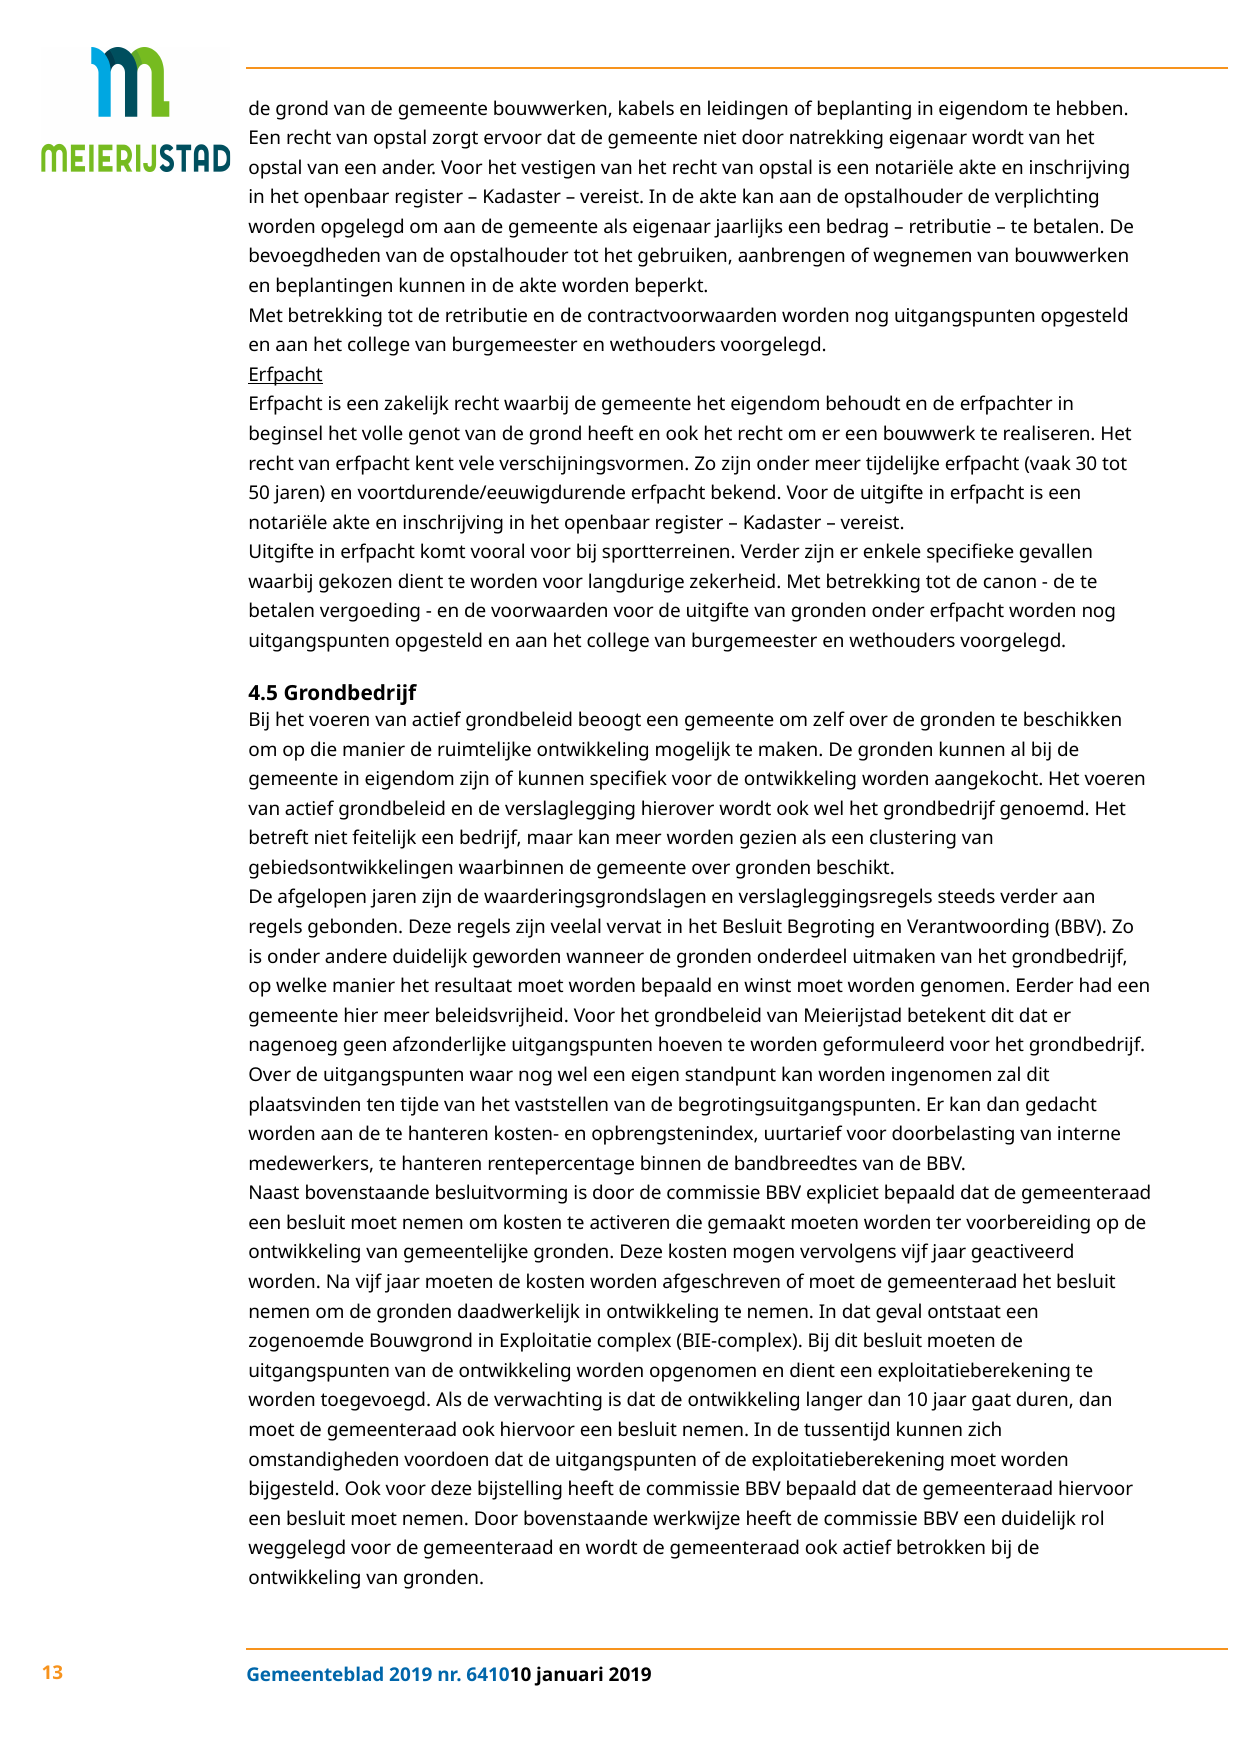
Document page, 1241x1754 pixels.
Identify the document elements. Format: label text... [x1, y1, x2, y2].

text Uitgifte in erfpacht komt vooral voor bij sportterreinen. Verder zijn er enkele specifieke gevallen waarbij gekozen dient te worden voor langdurige zekerheid. Met betrekking tot de canon - de te betalen vergoeding - en de voorwaarden voor de uitgifte van gronden onder erfpacht worden nog uitgangspunten opgesteld en aan het college van burgemeester en wethouders voorgelegd. [248, 538, 1152, 653]
text De afgelopen jaren zijn de waarderingsgrondslagen en verslagleggingsregels steeds verder aan regels gebonden. Deze regels zijn veelal vervat in het Besluit Begroting en Verantwoording (BBV). Zo is onder andere duidelijk geworden wanneer de gronden onderdeel uitmaken van het grondbedrijf, op welke manier het resultaat moet worden bepaald en winst moet worden genomen. Eerder had een gemeente hier meer beleidsvrijheid. Voor het grondbeleid van Meierijstad betekent dit dat er nagenoeg geen afzonderlijke uitgangspunten hoeven te worden geformuleerd voor het grondbedrijf. Over de uitgangspunten waar nog wel een eigen standpunt kan worden ingenomen zal dit plaatsvinden ten tijde van het vaststellen van de begrotingsuitgangspunten. Er kan dan gedacht worden aan de te hanteren kosten- en opbrengstenindex, uurtarief voor doorbelasting van interne medewerkers, te hanteren rentepercentage binnen de bandbreedtes van de BBV. [248, 884, 1152, 1176]
text Naast bovenstaande besluitvorming is door de commissie BBV expliciet bepaald dat de gemeenteraad een besluit moet nemen om kosten te activeren die gemaakt moeten worden ter voorbereiding op de ontwikkeling van gemeentelijke gronden. Deze kosten mogen vervolgens vijf jaar geactiveerd worden. Na vijf jaar moeten de kosten worden afgeschreven of moet de gemeenteraad het besluit nemen om de gronden daadwerkelijk in ontwikkeling te nemen. In dat geval ontstaat een zogenoemde Bouwgrond in Exploitatie complex (BIE-complex). Bij dit besluit moeten de uitgangspunten van de ontwikkeling worden opgenomen en dient een exploitatieberekening te worden toegevoegd. Als de verwachting is dat de ontwikkeling langer dan 10 jaar gaat duren, dan moet de gemeenteraad ook hiervoor een besluit nemen. In de tussentijd kunnen zich omstandigheden voordoen dat de uitgangspunten of de exploitatieberekening moet worden bijgesteld. Ook voor deze bijstelling heeft de commissie BBV bepaald dat de gemeenteraad hiervoor een besluit moet nemen. Door bovenstaande werkwijze heeft de commissie BBV een duidelijk rol weggelegd voor de gemeenteraad en wordt de gemeenteraad ook actief betrokken bij de ontwikkeling van gronden. [248, 1179, 1152, 1590]
text Met betrekking tot de retributie en de contractvoorwaarden worden nog uitgangspunten opgesteld en aan het college van burgemeester en wethouders voorgelegd. [248, 302, 1152, 357]
text 4.5 Grondbedrijf [248, 678, 1152, 706]
text de grond van de gemeente bouwwerken, kabels en leidingen of beplanting in eigendom te hebben. Een recht van opstal zorgt ervoor dat de gemeente niet door natrekking eigenaar wordt van het opstal van een ander. Voor het vestigen van het recht van opstal is een notariële akte en inschrijving in het openbaar register – Kadaster – vereist. In de akte kan aan de opstalhouder de verplichting worden opgelegd om aan de gemeente als eigenaar jaarlijks een bedrag – retributie – te betalen. De bevoegdheden van de opstalhouder tot het gebruiken, aanbrengen of wegnemen van bouwwerken en beplantingen kunnen in de akte worden beperkt. [248, 95, 1152, 298]
text Bij het voeren van actief grondbeleid beoogt een gemeente om zelf over de gronden te beschikken om op die manier de ruimtelijke ontwikkeling mogelijk te maken. De gronden kunnen al bij de gemeente in eigendom zijn of kunnen specifiek voor de ontwikkeling worden aangekocht. Het voeren van actief grondbeleid en de verslaglegging hierover wordt ook wel het grondbedrijf genoemd. Het betreft niet feitelijk een bedrijf, maar kan meer worden gezien als een clustering van gebiedsontwikkelingen waarbinnen de gemeente over gronden beschikt. [248, 706, 1152, 880]
text Erfpacht [248, 361, 1152, 387]
picture [41, 47, 231, 172]
text Erfpacht is een zakelijk recht waarbij de gemeente het eigendom behoudt en de erfpachter in beginsel het volle genot van de grond heeft en ook het recht om er een bouwwerk te realiseren. Het recht van erfpacht kent vele verschijningsvormen. Zo zijn onder meer tijdelijke erfpacht (vaak 30 tot 50 jaren) en voortdurende/eeuwigdurende erfpacht bekend. Voor de uitgifte in erfpacht is een notariële akte en inschrijving in het openbaar register – Kadaster – vereist. [248, 391, 1152, 535]
